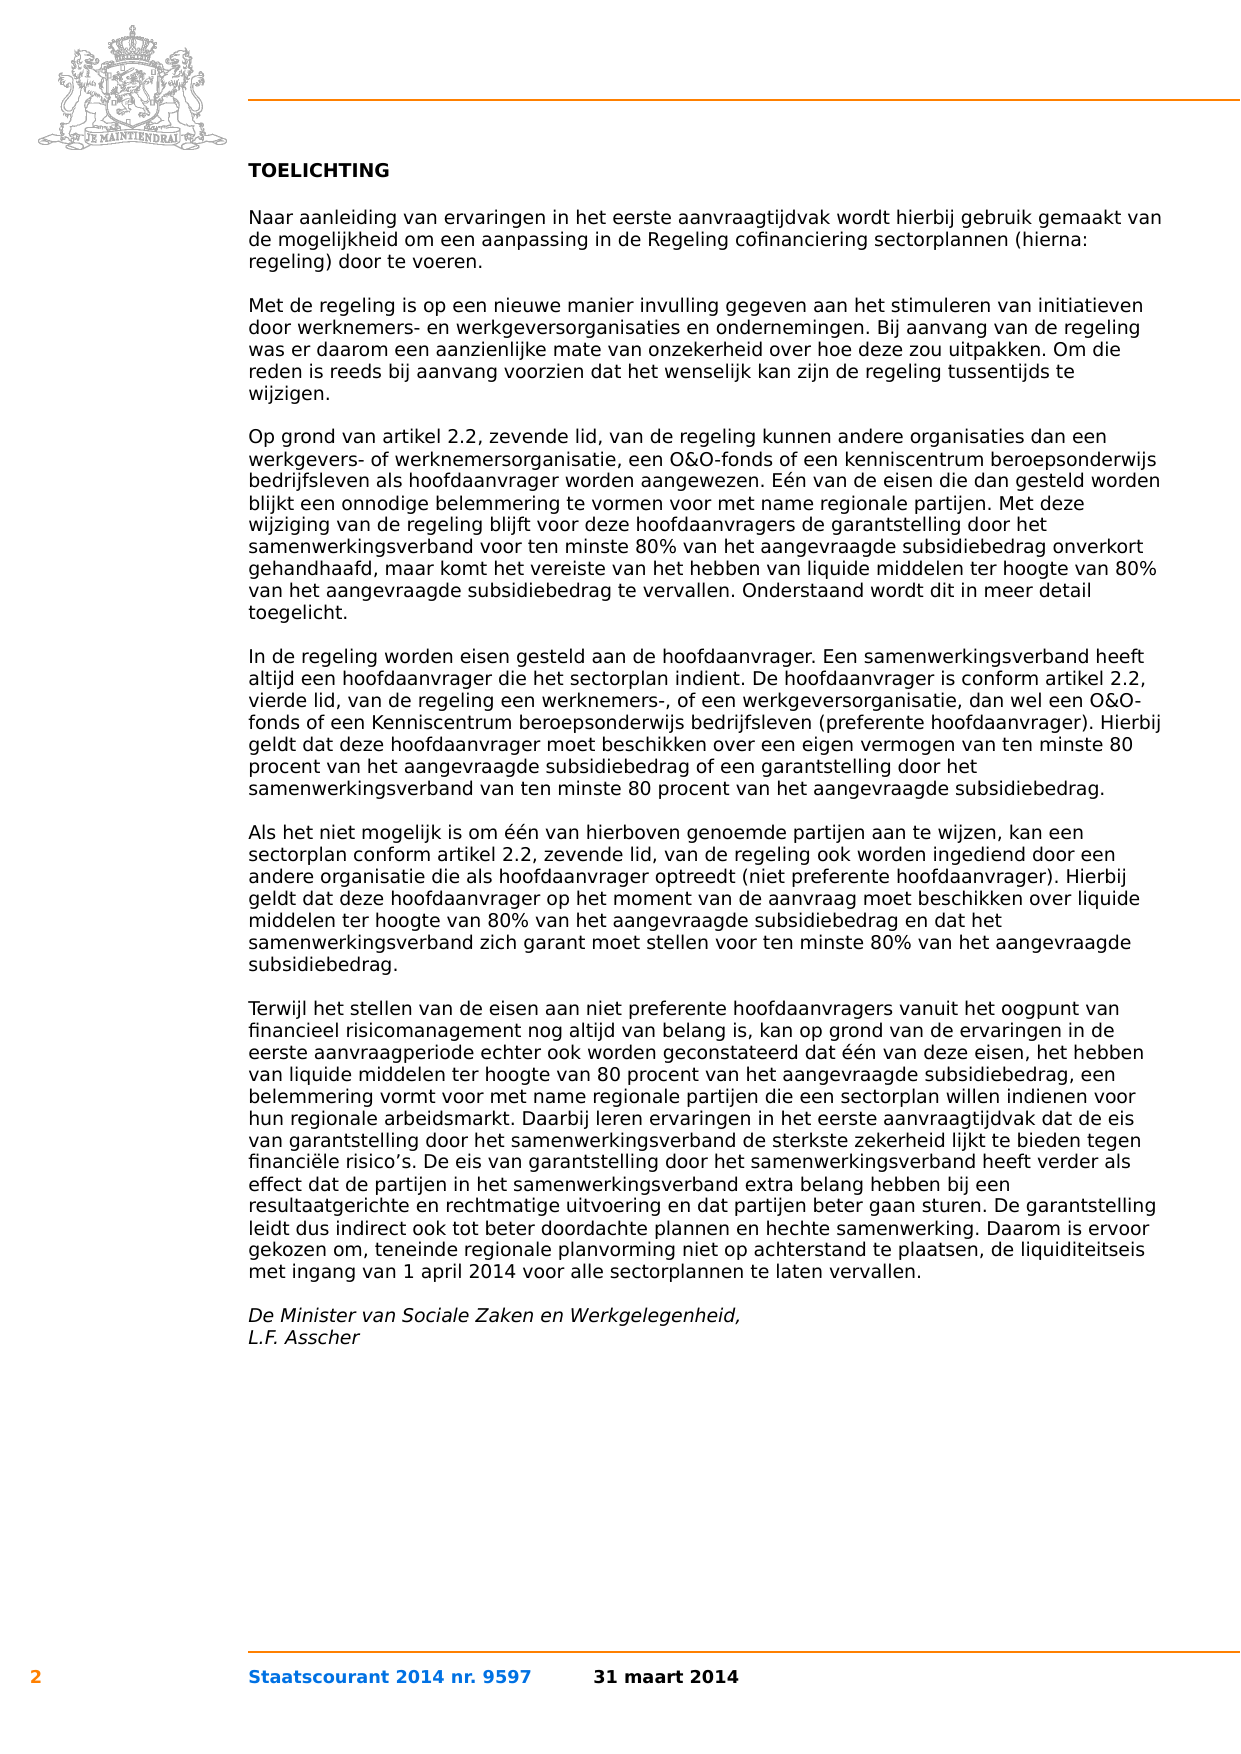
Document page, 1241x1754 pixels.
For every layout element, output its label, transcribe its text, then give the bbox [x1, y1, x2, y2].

text Naar aanleiding van ervaringen in het eerste aanvraagtijdvak wordt hierbij gebruik gemaakt van de mogelijkheid om een aanpassing in de Regeling cofinanciering sectorplannen (hierna: regeling) door te voeren. [248, 207, 1163, 273]
text Terwijl het stellen van de eisen aan niet preferente hoofdaanvragers vanuit het oogpunt van financieel risicomanagement nog altijd van belang is, kan op grond van de ervaringen in de eerste aanvraagperiode echter ook worden geconstateerd dat één van deze eisen, het hebben van liquide middelen ter hoogte van 80 procent van het aangevraagde subsidiebedrag, een belemmering vormt voor met name regionale partijen die een sectorplan willen indienen voor hun regionale arbeidsmarkt. Daarbij leren ervaringen in het eerste aanvraagtijdvak dat de eis van garantstelling door het samenwerkingsverband de sterkste zekerheid lijkt te bieden tegen financiële risico’s. De eis van garantstelling door het samenwerkingsverband heeft verder als effect dat de partijen in het samenwerkingsverband extra belang hebben bij een resultaatgerichte en rechtmatige uitvoering en dat partijen beter gaan sturen. De garantstelling leidt dus indirect ook tot beter doordachte plannen en hechte samenwerking. Daarom is ervoor gekozen om, teneinde regionale planvorming niet op achterstand te plaatsen, de liquiditeitseis met ingang van 1 april 2014 voor alle sectorplannen te laten vervallen. [248, 998, 1163, 1283]
text Op grond van artikel 2.2, zevende lid, van de regeling kunnen andere organisaties dan een werkgevers- of werknemersorganisatie, een O&O-fonds of een kenniscentrum beroepsonderwijs bedrijfsleven als hoofdaanvrager worden aangewezen. Eén van de eisen die dan gesteld worden blijkt een onnodige belemmering te vormen voor met name regionale partijen. Met deze wijziging van de regeling blijft voor deze hoofdaanvragers de garantstelling door het samenwerkingsverband voor ten minste 80% van het aangevraagde subsidiebedrag onverkort gehandhaafd, maar komt het vereiste van het hebben van liquide middelen ter hoogte van 80% van het aangevraagde subsidiebedrag te vervallen. Onderstaand wordt dit in meer detail toegelicht. [248, 426, 1163, 624]
subtitle TOELICHTING [248, 160, 1163, 182]
text Als het niet mogelijk is om één van hierboven genoemde partijen aan te wijzen, kan een sectorplan conform artikel 2.2, zevende lid, van de regeling ook worden ingediend door een andere organisatie die als hoofdaanvrager optreedt (niet preferente hoofdaanvrager). Hierbij geldt dat deze hoofdaanvrager op het moment van de aanvraag moet beschikken over liquide middelen ter hoogte van 80% van het aangevraagde subsidiebedrag en dat het samenwerkingsverband zich garant moet stellen voor ten minste 80% van het aangevraagde subsidiebedrag. [248, 822, 1163, 976]
text Met de regeling is op een nieuwe manier invulling gegeven aan het stimuleren van initiatieven door werknemers- en werkgeversorganisaties en ondernemingen. Bij aanvang van de regeling was er daarom een aanzienlijke mate van onzekerheid over hoe deze zou uitpakken. Om die reden is reeds bij aanvang voorzien dat het wenselijk kan zijn de regeling tussentijds te wijzigen. [248, 295, 1163, 404]
text De Minister van Sociale Zaken en Werkgelegenheid, L.F. Asscher [248, 1305, 1163, 1349]
picture [38, 25, 227, 150]
text In de regeling worden eisen gesteld aan de hoofdaanvrager. Een samenwerkingsverband heeft altijd een hoofdaanvrager die het sectorplan indient. De hoofdaanvrager is conform artikel 2.2, vierde lid, van de regeling een werknemers-, of een werkgeversorganisatie, dan wel een O&O-fonds of een Kenniscentrum beroepsonderwijs bedrijfsleven (preferente hoofdaanvrager). Hierbij geldt dat deze hoofdaanvrager moet beschikken over een eigen vermogen van ten minste 80 procent van het aangevraagde subsidiebedrag of een garantstelling door het samenwerkingsverband van ten minste 80 procent van het aangevraagde subsidiebedrag. [248, 646, 1163, 800]
